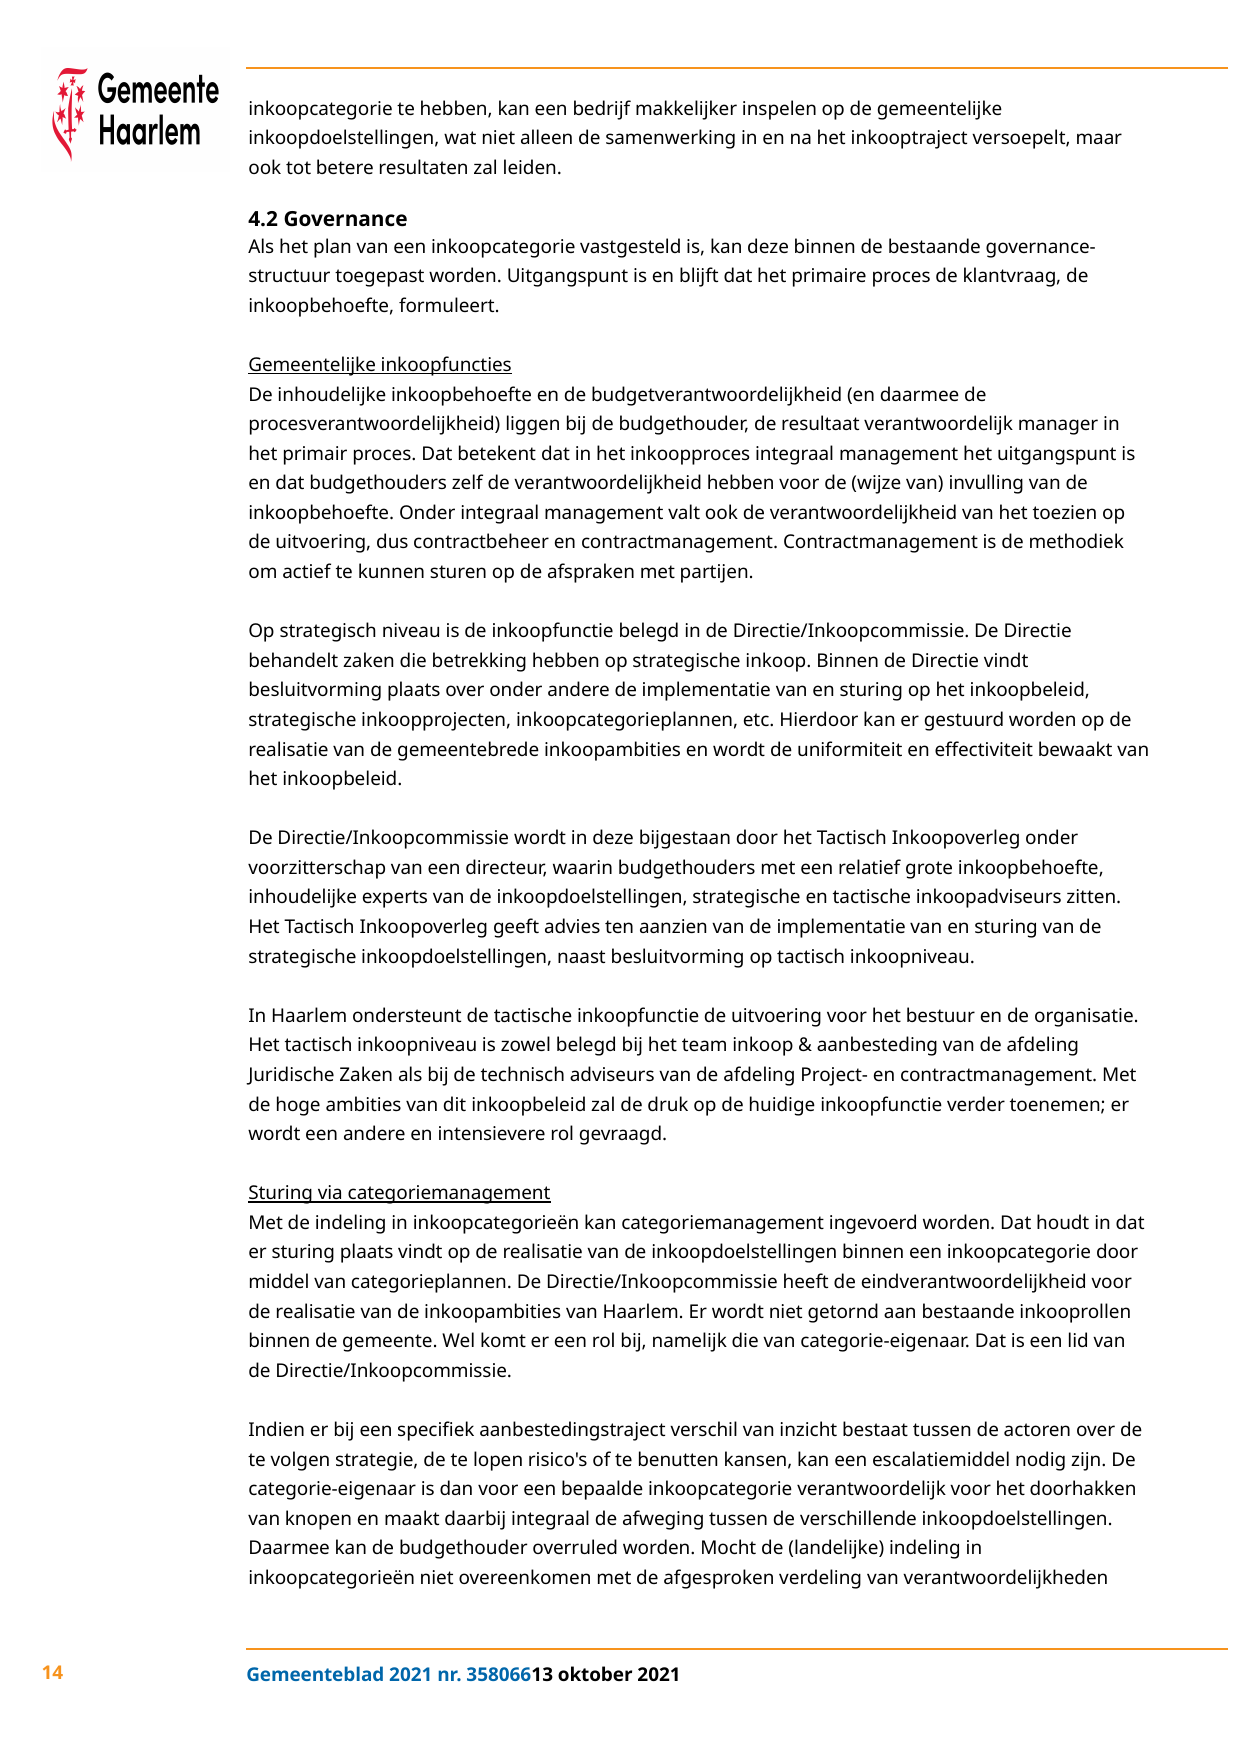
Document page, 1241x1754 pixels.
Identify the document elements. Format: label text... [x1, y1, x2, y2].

text Sturing via categoriemanagement [248, 1179, 1152, 1205]
text Indien er bij een specifiek aanbestedingstraject verschil van inzicht bestaat tussen de actoren over de te volgen strategie, de te lopen risico's of te benutten kansen, kan een escalatiemiddel nodig zijn. De categorie-eigenaar is dan voor een bepaalde inkoopcategorie verantwoordelijk voor het doorhakken van knopen en maakt daarbij integraal de afweging tussen de verschillende inkoopdoelstellingen. Daarmee kan de budgethouder overruled worden. Mocht de (landelijke) indeling in inkoopcategorieën niet overeenkomen met de afgesproken verdeling van verantwoordelijkheden [248, 1416, 1152, 1590]
picture [41, 47, 231, 172]
text Op strategisch niveau is de inkoopfunctie belegd in de Directie/Inkoopcommissie. De Directie behandelt zaken die betrekking hebben op strategische inkoop. Binnen de Directie vindt besluitvorming plaats over onder andere de implementatie van en sturing op het inkoopbeleid, strategische inkoopprojecten, inkoopcategorieplannen, etc. Hierdoor kan er gestuurd worden op de realisatie van de gemeentebrede inkoopambities en wordt de uniformiteit en effectiviteit bewaakt van het inkoopbeleid. [248, 617, 1152, 791]
text Met de indeling in inkoopcategorieën kan categoriemanagement ingevoerd worden. Dat houdt in dat er sturing plaats vindt op de realisatie van de inkoopdoelstellingen binnen een inkoopcategorie door middel van categorieplannen. De Directie/Inkoopcommissie heeft de eindverantwoordelijkheid voor de realisatie van de inkoopambities van Haarlem. Er wordt niet getornd aan bestaande inkooprollen binnen de gemeente. Wel komt er een rol bij, namelijk die van categorie-eigenaar. Dat is een lid van de Directie/Inkoopcommissie. [248, 1209, 1152, 1383]
text inkoopcategorie te hebben, kan een bedrijf makkelijker inspelen op de gemeentelijke inkoopdoelstellingen, wat niet alleen de samenwerking in en na het inkooptraject versoepelt, maar ook tot betere resultaten zal leiden. [248, 95, 1152, 180]
text In Haarlem ondersteunt de tactische inkoopfunctie de uitvoering voor het bestuur en de organisatie. Het tactisch inkoopniveau is zowel belegd bij het team inkoop & aanbesteding van de afdeling Juridische Zaken als bij de technisch adviseurs van de afdeling Project- en contractmanagement. Met de hoge ambities van dit inkoopbeleid zal de druk op de huidige inkoopfunctie verder toenemen; er wordt een andere en intensievere rol gevraagd. [248, 1002, 1152, 1146]
text Gemeentelijke inkoopfuncties [248, 351, 1152, 377]
text Als het plan van een inkoopcategorie vastgesteld is, kan deze binnen de bestaande governance-structuur toegepast worden. Uitgangspunt is en blijft dat het primaire proces de klantvraag, de inkoopbehoefte, formuleert. [248, 233, 1152, 318]
text De inhoudelijke inkoopbehoefte en de budgetverantwoordelijkheid (en daarmee de procesverantwoordelijkheid) liggen bij de budgethouder, de resultaat verantwoordelijk manager in het primair proces. Dat betekent dat in het inkoopproces integraal management het uitgangspunt is en dat budgethouders zelf de verantwoordelijkheid hebben voor de (wijze van) invulling van de inkoopbehoefte. Onder integraal management valt ook de verantwoordelijkheid van het toezien op de uitvoering, dus contractbeheer en contractmanagement. Contractmanagement is de methodiek om actief te kunnen sturen op de afspraken met partijen. [248, 381, 1152, 584]
text 4.2 Governance [248, 204, 1152, 233]
text De Directie/Inkoopcommissie wordt in deze bijgestaan door het Tactisch Inkoopoverleg onder voorzitterschap van een directeur, waarin budgethouders met een relatief grote inkoopbehoefte, inhoudelijke experts van de inkoopdoelstellingen, strategische en tactische inkoopadviseurs zitten. Het Tactisch Inkoopoverleg geeft advies ten aanzien van de implementatie van en sturing van de strategische inkoopdoelstellingen, naast besluitvorming op tactisch inkoopniveau. [248, 824, 1152, 968]
